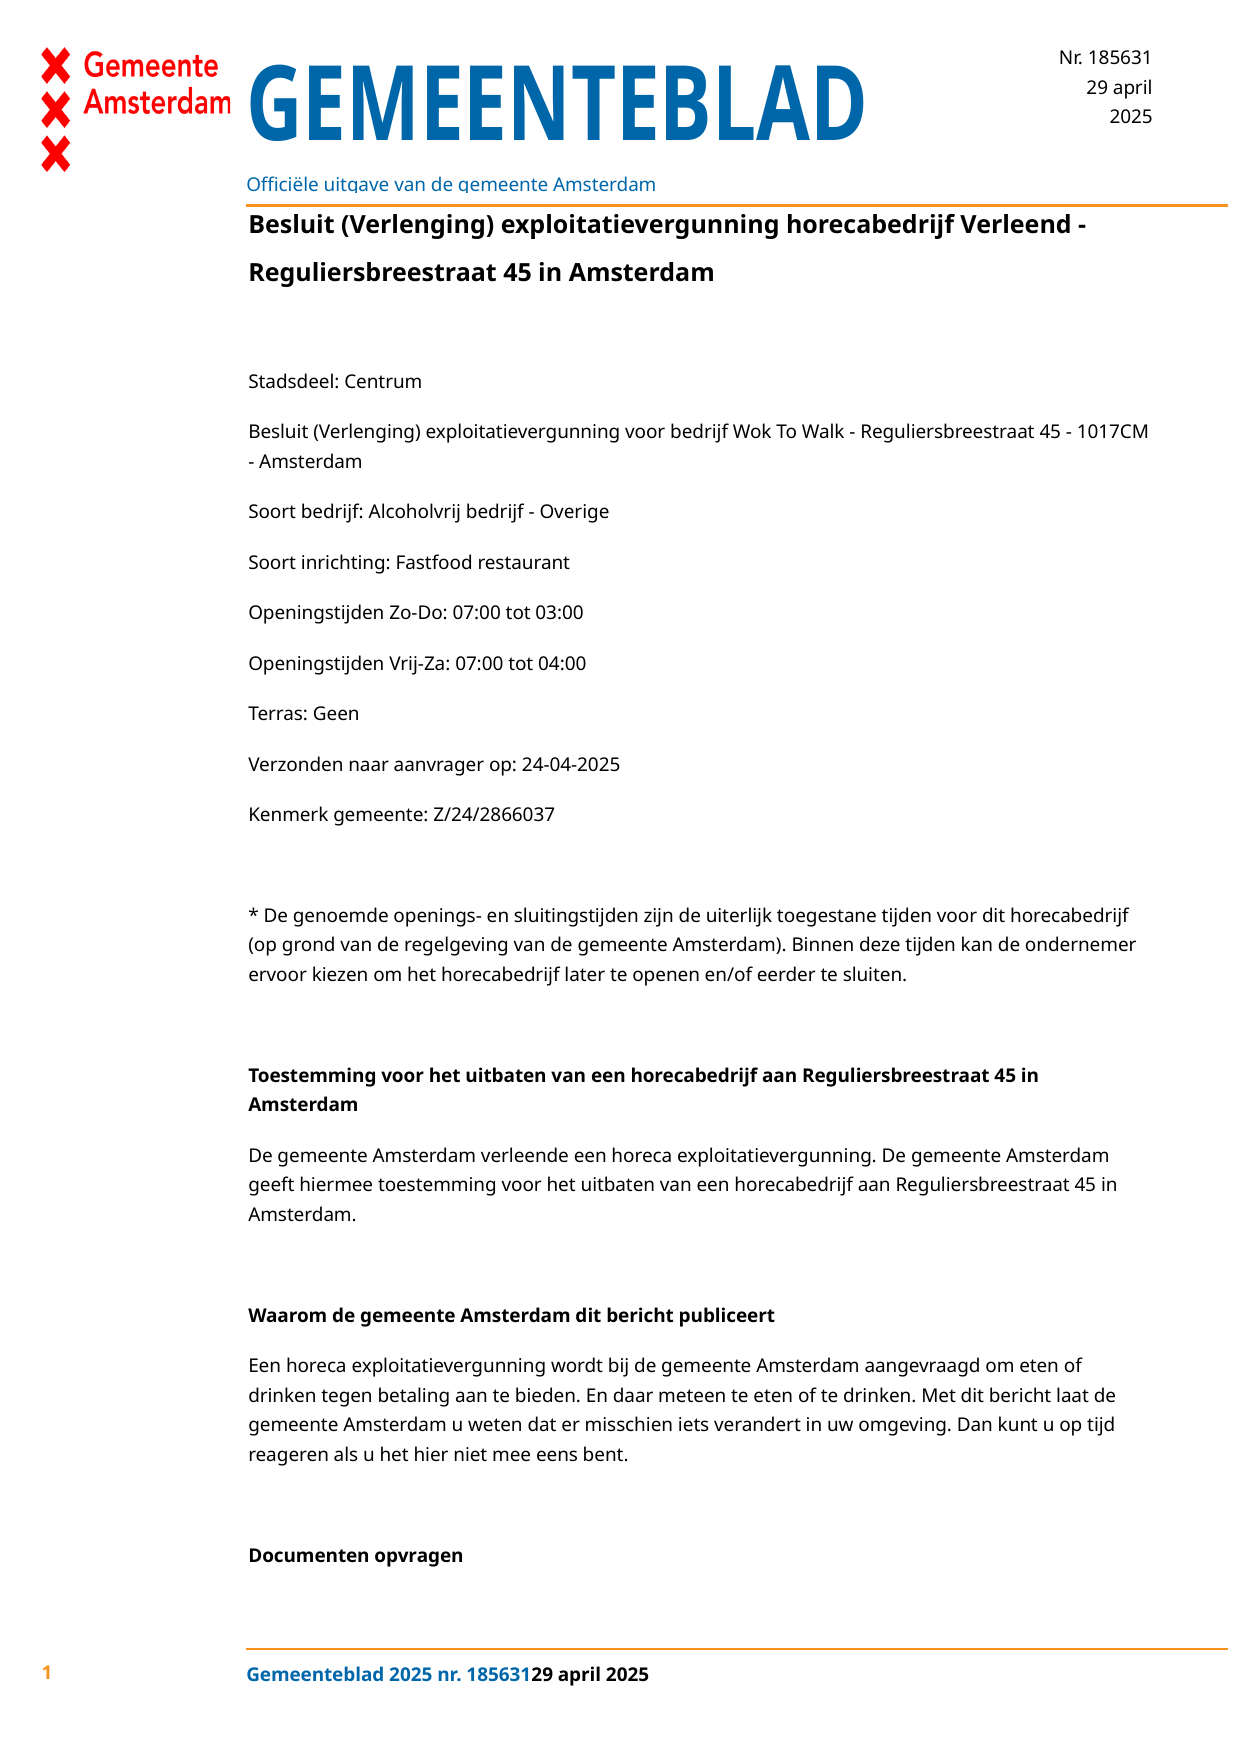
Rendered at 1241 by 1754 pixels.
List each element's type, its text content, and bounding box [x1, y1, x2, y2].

text Documenten opvragen [248, 1542, 1152, 1568]
text Een horeca exploitatievergunning wordt bij de gemeente Amsterdam aangevraagd om eten of drinken tegen betaling aan te bieden. En daar meteen te eten of te drinken. Met dit bericht laat de gemeente Amsterdam u weten dat er misschien iets verandert in uw omgeving. Dan kunt u op tijd reageren als u het hier niet mee eens bent. [248, 1352, 1152, 1467]
text Terras: Geen [248, 700, 1152, 726]
text Besluit (Verlenging) exploitatievergunning voor bedrijf Wok To Walk - Reguliersbreestraat 45 - 1017CM - Amsterdam [248, 419, 1152, 474]
text Waarom de gemeente Amsterdam dit bericht publiceert [248, 1302, 1152, 1328]
text Stadsdeel: Centrum [248, 368, 1152, 394]
text Verzonden naar aanvrager op: 24-04-2025 [248, 751, 1152, 777]
text De gemeente Amsterdam verleende een horeca exploitatievergunning. De gemeente Amsterdam geeft hiermee toestemming voor het uitbaten van een horecabedrijf aan Reguliersbreestraat 45 in Amsterdam. [248, 1142, 1152, 1227]
text Kenmerk gemeente: Z/24/2866037 [248, 801, 1152, 827]
picture [41, 47, 231, 172]
text Besluit (Verlenging) exploitatievergunning horecabedrijf Verleend - Reguliersbreestraat 45 in Amsterdam [248, 207, 1152, 288]
text Openingstijden Zo-Do: 07:00 tot 03:00 [248, 599, 1152, 625]
text Toestemming voor het uitbaten van een horecabedrijf aan Reguliersbreestraat 45 in Amsterdam [248, 1062, 1152, 1117]
text Soort bedrijf: Alcoholvrij bedrijf - Overige [248, 499, 1152, 524]
text * De genoemde openings- en sluitingstijden zijn de uiterlijk toegestane tijden voor dit horecabedrijf (op grond van de regelgeving van de gemeente Amsterdam). Binnen deze tijden kan de ondernemer ervoor kiezen om het horecabedrijf later te openen en/of eerder te sluiten. [248, 902, 1152, 987]
text Soort inrichting: Fastfood restaurant [248, 549, 1152, 575]
text Openingstijden Vrij-Za: 07:00 tot 04:00 [248, 650, 1152, 676]
